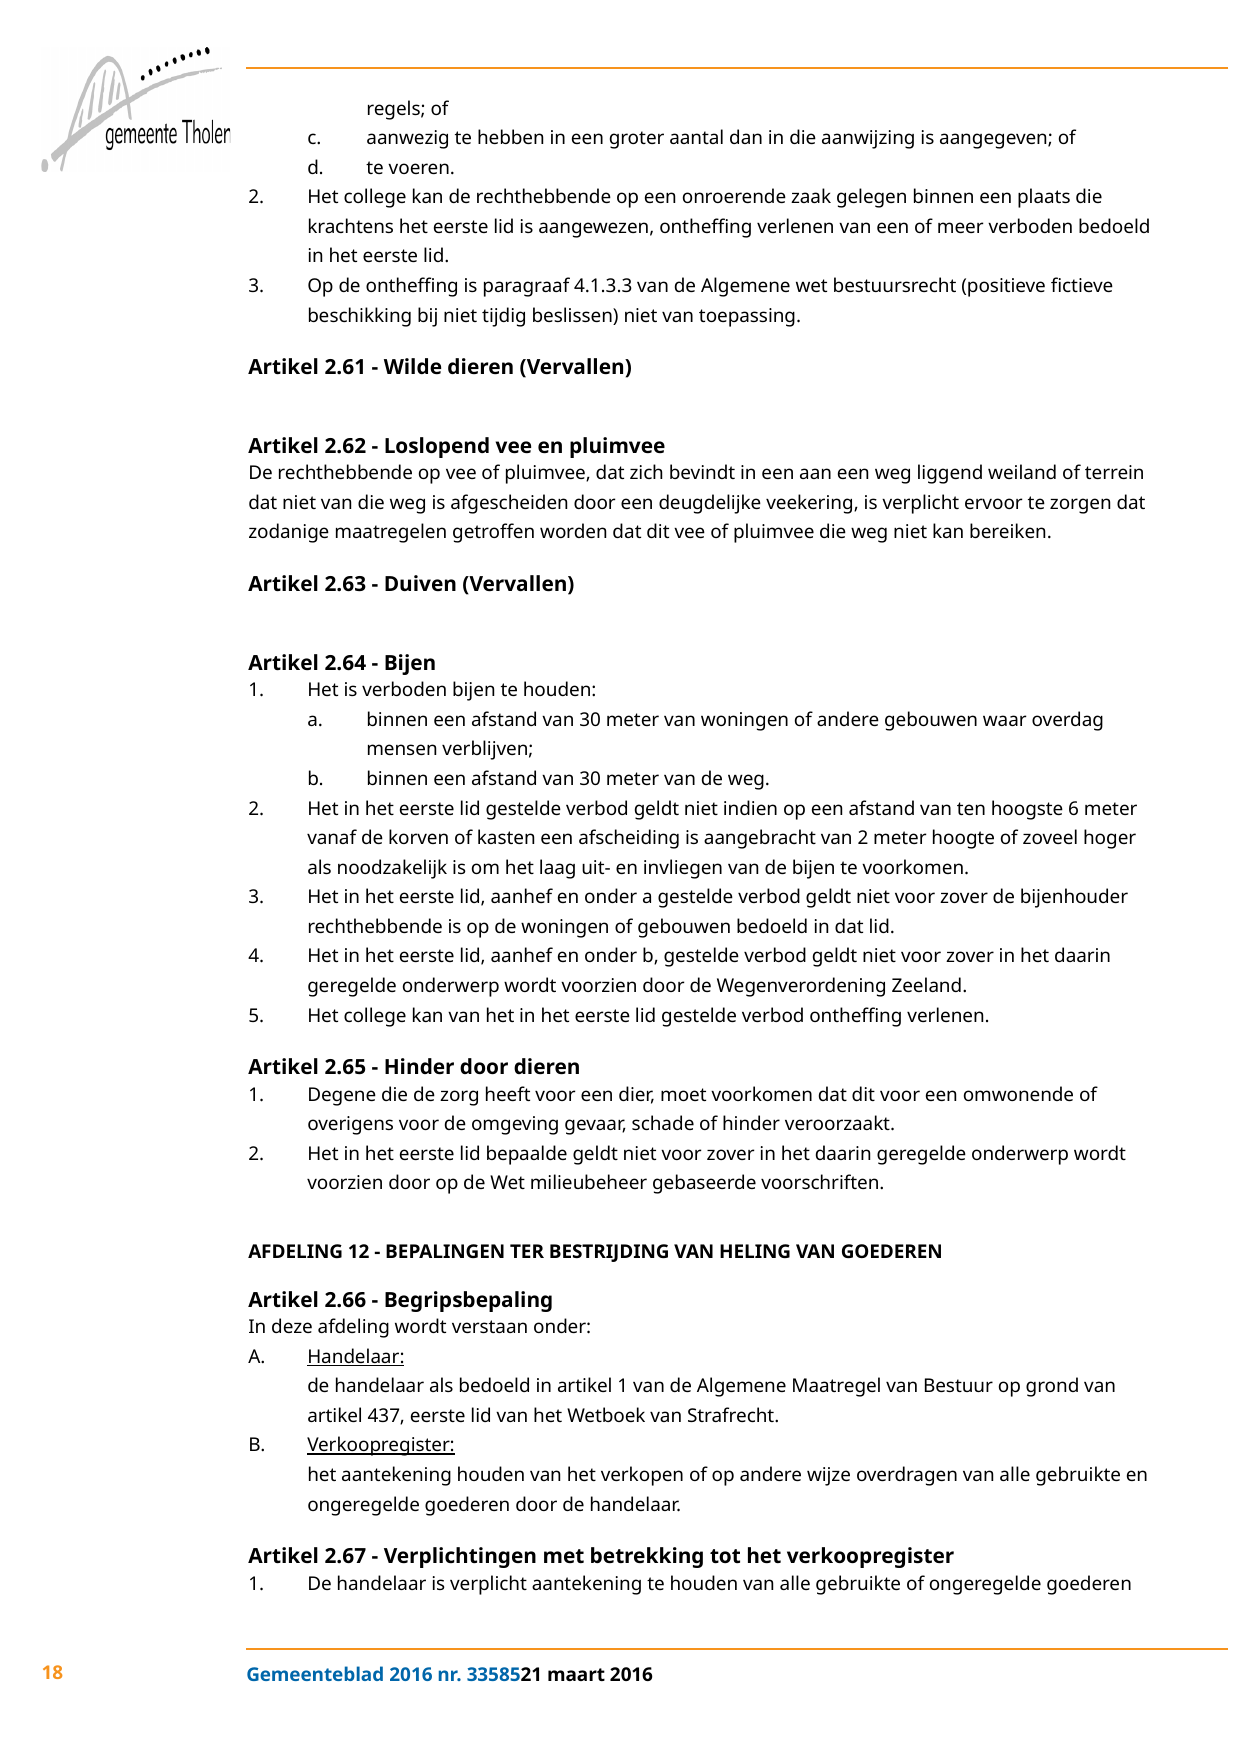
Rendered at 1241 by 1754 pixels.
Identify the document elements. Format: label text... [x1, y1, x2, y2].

text Artikel 2.67 - Verplichtingen met betrekking tot het verkoopregister [248, 1541, 1152, 1570]
text Artikel 2.64 - Bijen [248, 648, 1152, 676]
list Het in het eerste lid, aanhef en onder a gestelde verbod geldt niet voor zover de bijenhouder rechthebbende is op de woningen of gebouwen bedoeld in dat lid. [248, 883, 1152, 939]
picture [41, 47, 231, 172]
list te voeren. [307, 154, 1152, 180]
list Het in het eerste lid bepaalde geldt niet voor zover in het daarin geregelde onderwerp wordt voorzien door op de Wet milieubeheer gebaseerde voorschriften. [248, 1140, 1152, 1195]
text Artikel 2.66 - Begripsbepaling [248, 1285, 1152, 1313]
list Het is verboden bijen te houden: [248, 676, 1152, 702]
list Het in het eerste lid gestelde verbod geldt niet indien op een afstand van ten hoogste 6 meter vanaf de korven of kasten een afscheiding is aangebracht van 2 meter hoogte of zoveel hoger als noodzakelijk is om het laag uit- en invliegen van de bijen te voorkomen. [248, 795, 1152, 880]
text Artikel 2.63 - Duiven (Vervallen) [248, 569, 1152, 598]
list binnen een afstand van 30 meter van woningen of andere gebouwen waar overdag mensen verblijven; [307, 706, 1152, 761]
list regels; of [307, 95, 1152, 121]
list De handelaar is verplicht aantekening te houden van alle gebruikte of ongeregelde goederen [248, 1570, 1152, 1595]
text Artikel 2.61 - Wilde dieren (Vervallen) [248, 352, 1152, 381]
list het aantekening houden van het verkopen of op andere wijze overdragen van alle gebruikte en ongeregelde goederen door de handelaar. [248, 1461, 1152, 1517]
list aanwezig te hebben in een groter aantal dan in die aanwijzing is aangegeven; of [307, 124, 1152, 150]
list Degene die de zorg heeft voor een dier, moet voorkomen dat dit voor een omwonende of overigens voor de omgeving gevaar, schade of hinder veroorzaakt. [248, 1081, 1152, 1136]
list Handelaar: [248, 1343, 1152, 1369]
text Artikel 2.62 - Loslopend vee en pluimvee [248, 431, 1152, 459]
text Artikel 2.65 - Hinder door dieren [248, 1052, 1152, 1081]
text In deze afdeling wordt verstaan onder: [248, 1313, 1152, 1339]
list binnen een afstand van 30 meter van de weg. [307, 765, 1152, 791]
text De rechthebbende op vee of pluimvee, dat zich bevindt in een aan een weg liggend weiland of terrein dat niet van die weg is afgescheiden door een deugdelijke veekering, is verplicht ervoor te zorgen dat zodanige maatregelen getroffen worden dat dit vee of pluimvee die weg niet kan bereiken. [248, 459, 1152, 544]
list Op de ontheffing is paragraaf 4.1.3.3 van de Algemene wet bestuursrecht (positieve fictieve beschikking bij niet tijdig beslissen) niet van toepassing. [248, 272, 1152, 328]
list de handelaar als bedoeld in artikel 1 van de Algemene Maatregel van Bestuur op grond van artikel 437, eerste lid van het Wetboek van Strafrecht. [248, 1372, 1152, 1428]
list Verkoopregister: [248, 1432, 1152, 1457]
list Het in het eerste lid, aanhef en onder b, gestelde verbod geldt niet voor zover in het daarin geregelde onderwerp wordt voorzien door de Wegenverordening Zeeland. [248, 943, 1152, 998]
list Het college kan van het in het eerste lid gestelde verbod ontheffing verlenen. [248, 1002, 1152, 1028]
list Het college kan de rechthebbende op een onroerende zaak gelegen binnen een plaats die krachtens het eerste lid is aangewezen, ontheffing verlenen van een of meer verboden bedoeld in het eerste lid. [248, 183, 1152, 268]
text AFDELING 12 - BEPALINGEN TER BESTRIJDING VAN HELING VAN GOEDEREN [248, 1238, 1152, 1264]
